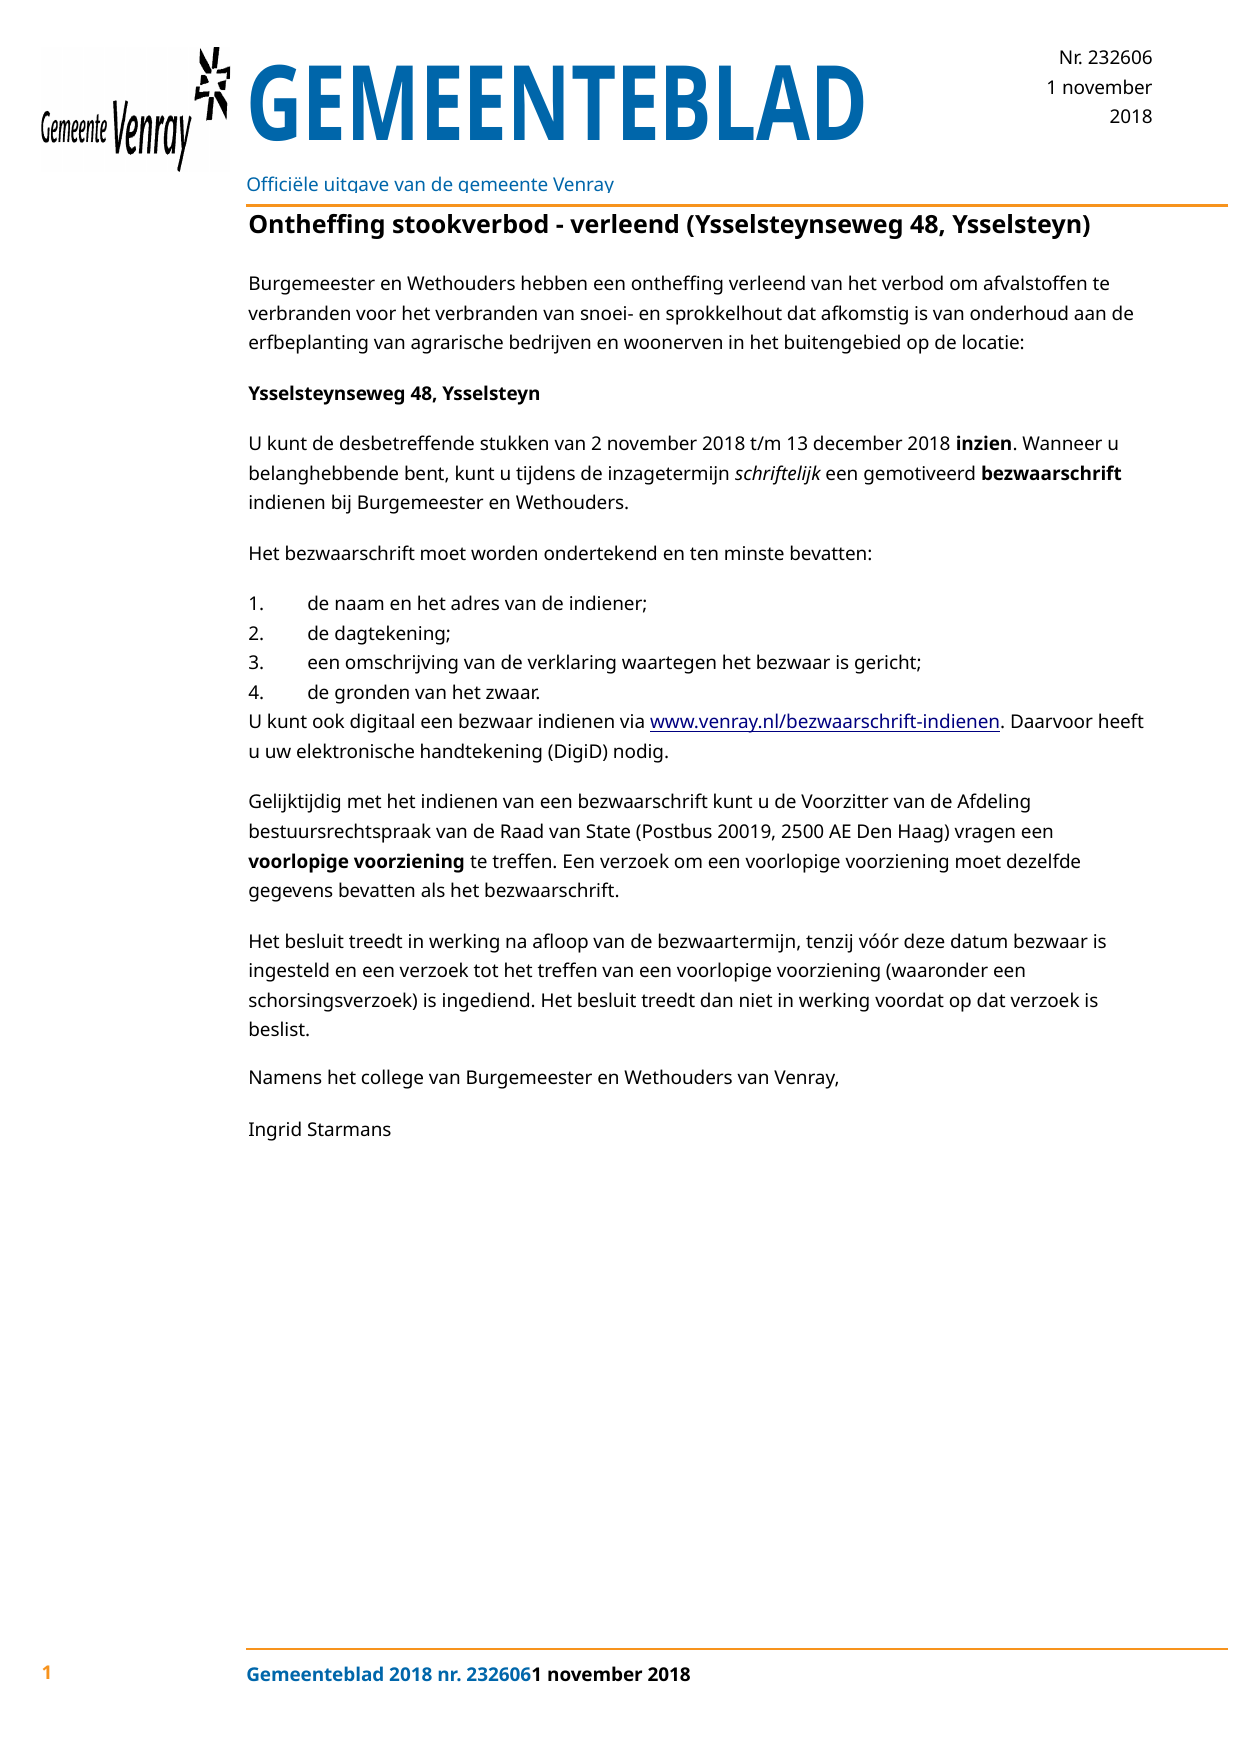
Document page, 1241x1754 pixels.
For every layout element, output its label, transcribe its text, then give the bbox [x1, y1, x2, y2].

text Ysselsteynseweg 48, Ysselsteyn [248, 380, 1152, 406]
picture [41, 47, 231, 172]
text U kunt ook digitaal een bezwaar indienen via www.venray.nl/bezwaarschrift-indienen. Daarvoor heeft u uw elektronische handtekening (DigiD) nodig. [248, 709, 1152, 764]
list de gronden van het zwaar. [248, 679, 1152, 705]
list een omschrijving van de verklaring waartegen het bezwaar is gericht; [248, 649, 1152, 675]
text Het bezwaarschrift moet worden ondertekend en ten minste bevatten: [248, 540, 1152, 566]
text Ingrid Starmans [248, 1116, 1152, 1142]
text Gelijktijdig met het indienen van een bezwaarschrift kunt u de Voorzitter van de Afdeling bestuursrechtspraak van de Raad van State (Postbus 20019, 2500 AE Den Haag) vragen een voorlopige voorziening te treffen. Een verzoek om een voorlopige voorziening moet dezelfde gegevens bevatten als het bezwaarschrift. [248, 789, 1152, 903]
text U kunt de desbetreffende stukken van 2 november 2018 t/m 13 december 2018 inzien. Wanneer u belanghebbende bent, kunt u tijdens de inzagetermijn schriftelijk een gemotiveerd bezwaarschrift indienen bij Burgemeester en Wethouders. [248, 430, 1152, 515]
text Het besluit treedt in werking na afloop van de bezwaartermijn, tenzij vóór deze datum bezwaar is ingesteld en een verzoek tot het treffen van een voorlopige voorziening (waaronder een schorsingsverzoek) is ingediend. Het besluit treedt dan niet in werking voordat op dat verzoek is beslist. [248, 928, 1152, 1042]
text Ontheffing stookverbod - verleend (Ysselsteynseweg 48, Ysselsteyn) [248, 207, 1152, 241]
list de dagtekening; [248, 620, 1152, 646]
list de naam en het adres van de indiener; [248, 590, 1152, 616]
text Namens het college van Burgemeester en Wethouders van Venray, [248, 1064, 1152, 1090]
text Burgemeester en Wethouders hebben een ontheffing verleend van het verbod om afvalstoffen te verbranden voor het verbranden van snoei- en sprokkelhout dat afkomstig is van onderhoud aan de erfbeplanting van agrarische bedrijven en woonerven in het buitengebied op de locatie: [248, 270, 1152, 355]
